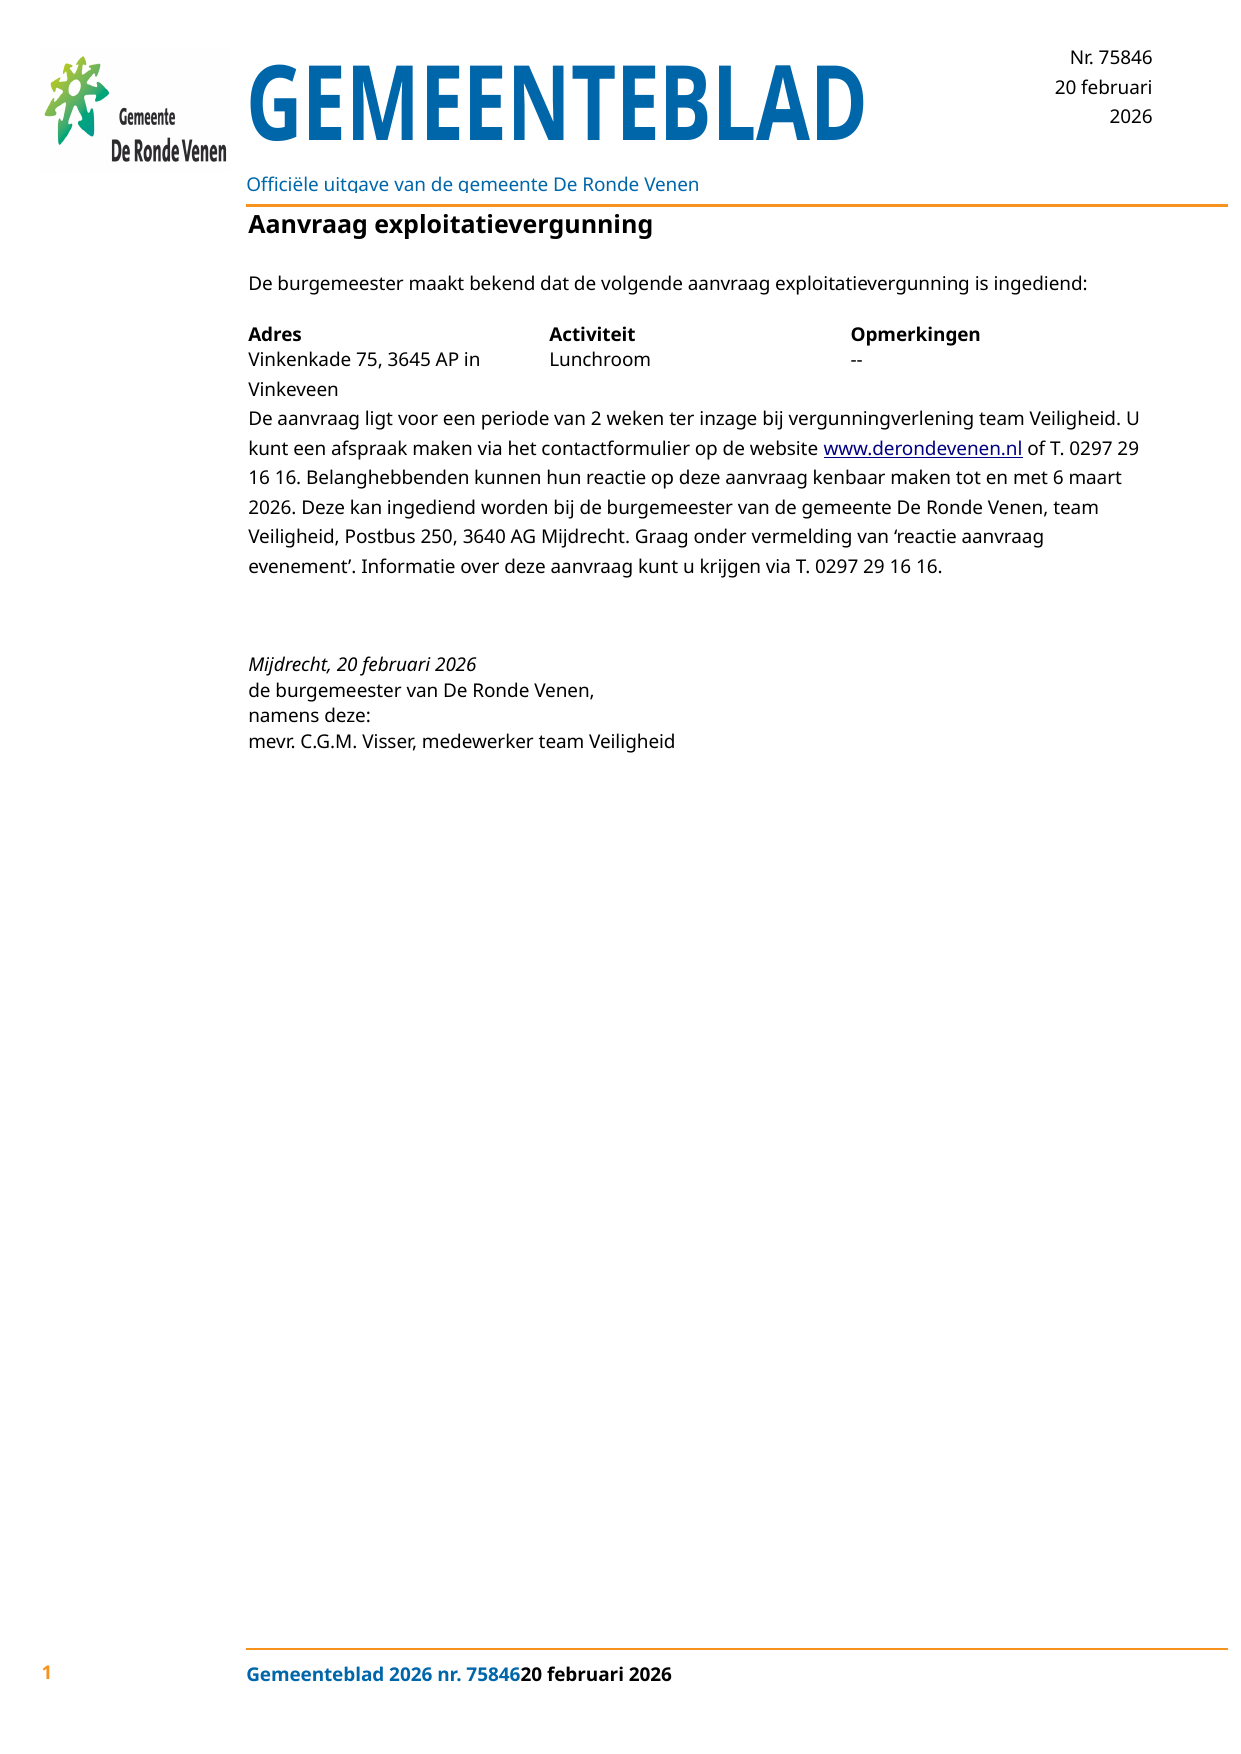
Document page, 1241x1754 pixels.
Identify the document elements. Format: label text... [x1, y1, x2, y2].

picture [41, 47, 231, 172]
table_header Adres [248, 321, 549, 347]
text namens deze: [248, 703, 1152, 728]
text Aanvraag exploitatievergunning [248, 207, 1152, 241]
text mevr. C.G.M. Visser, medewerker team Veiligheid [248, 728, 1152, 754]
table_header Activiteit [549, 321, 850, 347]
text De aanvraag ligt voor een periode van 2 weken ter inzage bij vergunningverlening team Veiligheid. U kunt een afspraak maken via het contactformulier op de website www.derondevenen.nl of T. 0297 29 16 16. Belanghebbenden kunnen hun reactie op deze aanvraag kenbaar maken tot en met 6 maart 2026. Deze kan ingediend worden bij de burgemeester van de gemeente De Ronde Venen, team Veiligheid, Postbus 250, 3640 AG Mijdrecht. Graag onder vermelding van ‘reactie aanvraag evenement’. Informatie over deze aanvraag kunt u krijgen via T. 0297 29 16 16. [248, 405, 1152, 579]
text Mijdrecht, 20 februari 2026 [248, 651, 1152, 677]
table_cell Lunchroom [549, 347, 850, 402]
text De burgemeester maakt bekend dat de volgende aanvraag exploitatievergunning is ingediend: [248, 270, 1152, 296]
table_cell Vinkenkade 75, 3645 AP in Vinkeveen [248, 347, 549, 402]
text de burgemeester van De Ronde Venen, [248, 677, 1152, 703]
table_header Opmerkingen [850, 321, 1152, 347]
table_cell -- [850, 347, 1152, 402]
